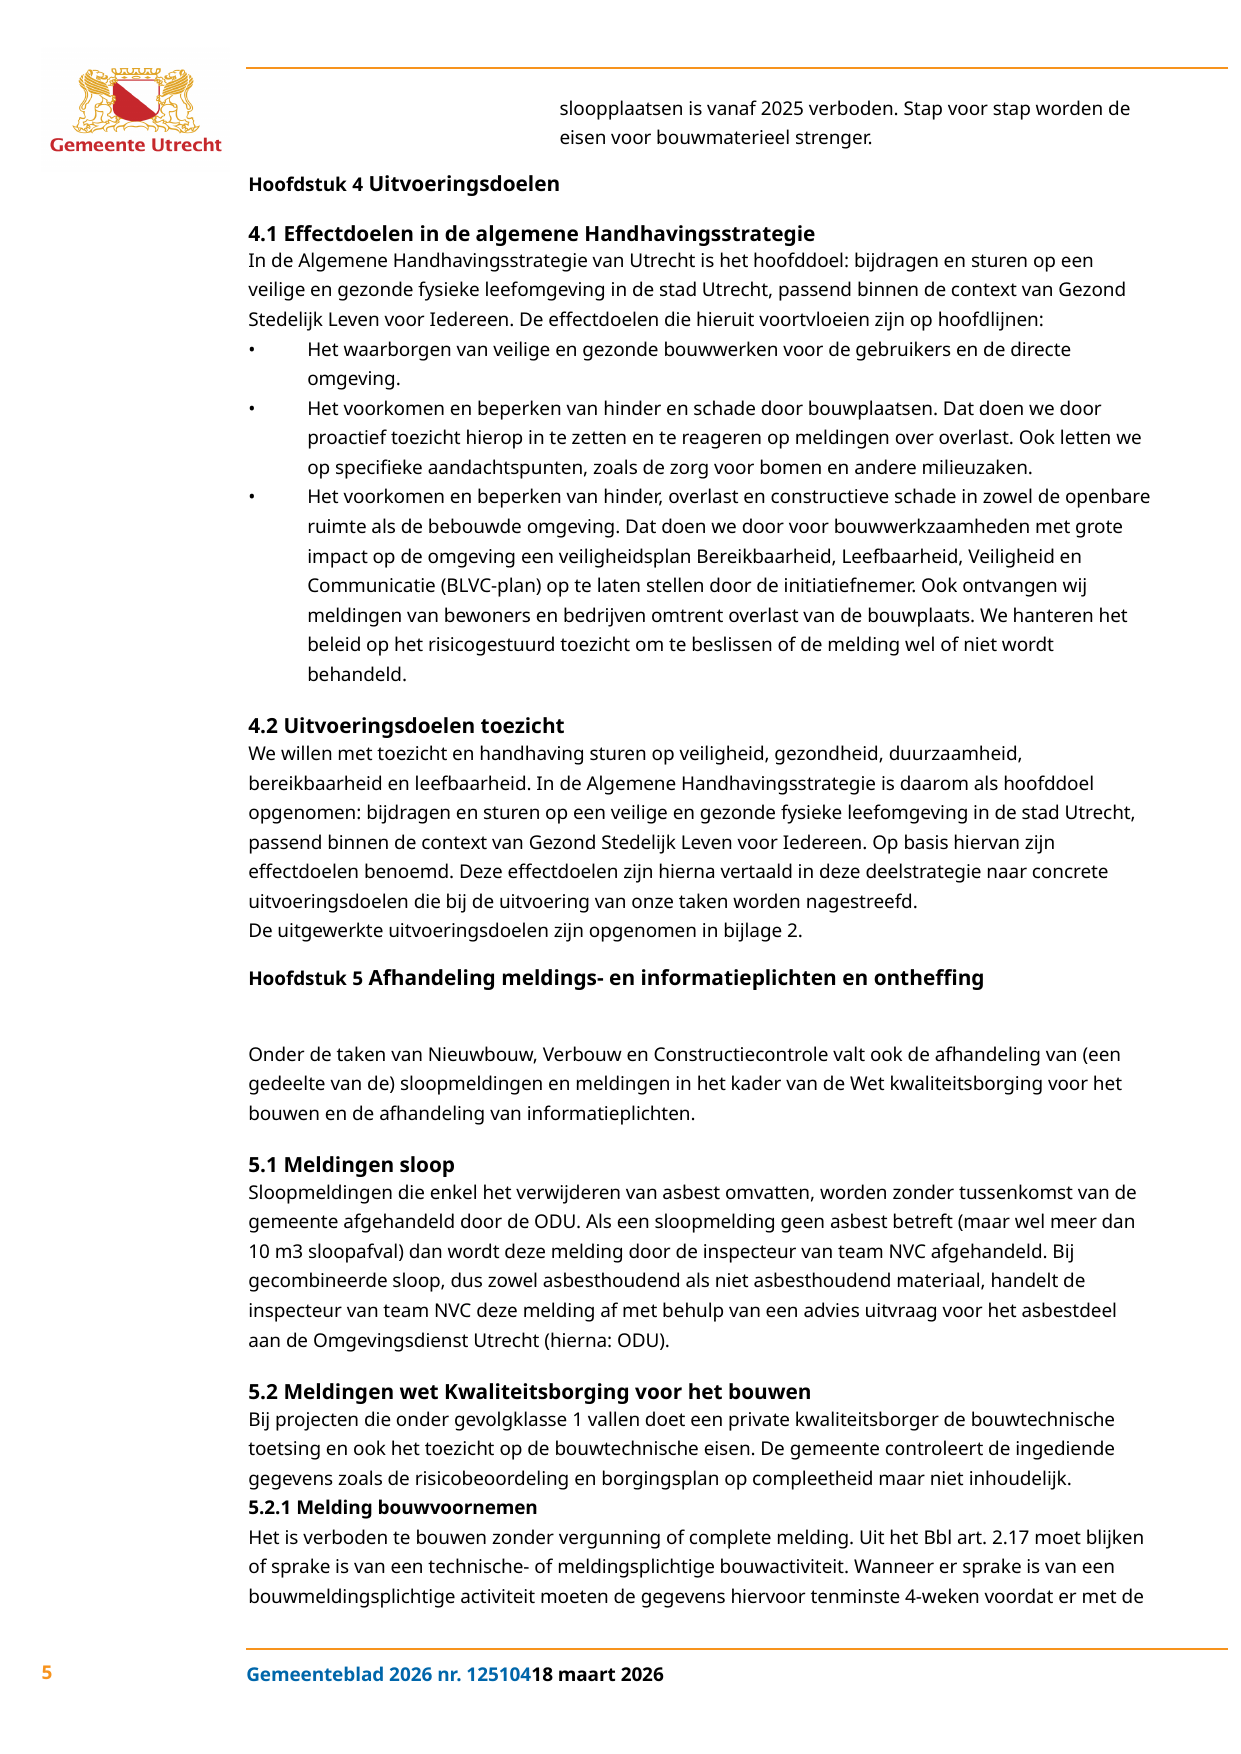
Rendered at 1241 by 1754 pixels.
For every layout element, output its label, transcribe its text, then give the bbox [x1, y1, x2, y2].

text 4.1 Effectdoelen in de algemene Handhavingsstrategie [248, 219, 1152, 247]
text Hoofdstuk 5 Afhandeling meldings- en informatieplichten en ontheffing [248, 963, 1152, 992]
list Het voorkomen en beperken van hinder en schade door bouwplaatsen. Dat doen we door proactief toezicht hierop in te zetten en te reageren op meldingen over overlast. Ook letten we op specifieke aandachtspunten, zoals de zorg voor bomen en andere milieuzaken. [248, 395, 1152, 480]
table_cell sloopplaatsen is vanaf 2025 verboden. Stap voor stap worden de eisen voor bouwmaterieel strenger. [559, 95, 1152, 150]
list Het voorkomen en beperken van hinder, overlast en constructieve schade in zowel de openbare ruimte als de bebouwde omgeving. Dat doen we door voor bouwwerkzaamheden met grote impact op de omgeving een veiligheidsplan Bereikbaarheid, Leefbaarheid, Veiligheid en Communicatie (BLVC-plan) op te laten stellen door de initiatiefnemer. Ook ontvangen wij meldingen van bewoners en bedrijven omtrent overlast van de bouwplaats. We hanteren het beleid op het risicogestuurd toezicht om te beslissen of de melding wel of niet wordt behandeld. [248, 484, 1152, 687]
text 5.2 Meldingen wet Kwaliteitsborging voor het bouwen [248, 1377, 1152, 1406]
text Hoofdstuk 4 Uitvoeringsdoelen [248, 169, 1152, 198]
text In de Algemene Handhavingsstrategie van Utrecht is het hoofddoel: bijdragen en sturen op een veilige en gezonde fysieke leefomgeving in de stad Utrecht, passend binnen de context van Gezond Stedelijk Leven voor Iedereen. De effectdoelen die hieruit voortvloeien zijn op hoofdlijnen: [248, 247, 1152, 332]
text 5.2.1 Melding bouwvoornemen [248, 1494, 1152, 1520]
list Het waarborgen van veilige en gezonde bouwwerken voor de gebruikers en de directe omgeving. [248, 336, 1152, 391]
text 5.1 Meldingen sloop [248, 1151, 1152, 1179]
picture [41, 47, 231, 172]
text Bij projecten die onder gevolgklasse 1 vallen doet een private kwaliteitsborger de bouwtechnische toetsing en ook het toezicht op de bouwtechnische eisen. De gemeente controleert de ingediende gegevens zoals de risicobeoordeling en borgingsplan op compleetheid maar niet inhoudelijk. [248, 1406, 1152, 1491]
text 4.2 Uitvoeringsdoelen toezicht [248, 712, 1152, 740]
table_cell [248, 95, 559, 150]
text We willen met toezicht en handhaving sturen op veiligheid, gezondheid, duurzaamheid, bereikbaarheid en leefbaarheid. In de Algemene Handhavingsstrategie is daarom als hoofddoel opgenomen: bijdragen en sturen op een veilige en gezonde fysieke leefomgeving in de stad Utrecht, passend binnen de context van Gezond Stedelijk Leven voor Iedereen. Op basis hiervan zijn effectdoelen benoemd. Deze effectdoelen zijn hierna vertaald in deze deelstrategie naar concrete uitvoeringsdoelen die bij de uitvoering van onze taken worden nagestreefd. [248, 740, 1152, 914]
text Het is verboden te bouwen zonder vergunning of complete melding. Uit het Bbl art. 2.17 moet blijken of sprake is van een technische- of meldingsplichtige bouwactiviteit. Wanneer er sprake is van een bouwmeldingsplichtige activiteit moeten de gegevens hiervoor tenminste 4-weken voordat er met de [248, 1524, 1152, 1609]
text De uitgewerkte uitvoeringsdoelen zijn opgenomen in bijlage 2. [248, 918, 1152, 943]
text Sloopmeldingen die enkel het verwijderen van asbest omvatten, worden zonder tussenkomst van de gemeente afgehandeld door de ODU. Als een sloopmelding geen asbest betreft (maar wel meer dan 10 m3 sloopafval) dan wordt deze melding door de inspecteur van team NVC afgehandeld. Bij gecombineerde sloop, dus zowel asbesthoudend als niet asbesthoudend materiaal, handelt de inspecteur van team NVC deze melding af met behulp van een advies uitvraag voor het asbestdeel aan de Omgevingsdienst Utrecht (hierna: ODU). [248, 1179, 1152, 1353]
text Onder de taken van Nieuwbouw, Verbouw en Constructiecontrole valt ook de afhandeling van (een gedeelte van de) sloopmeldingen en meldingen in het kader van de Wet kwaliteitsborging voor het bouwen en de afhandeling van informatieplichten. [248, 1041, 1152, 1126]
